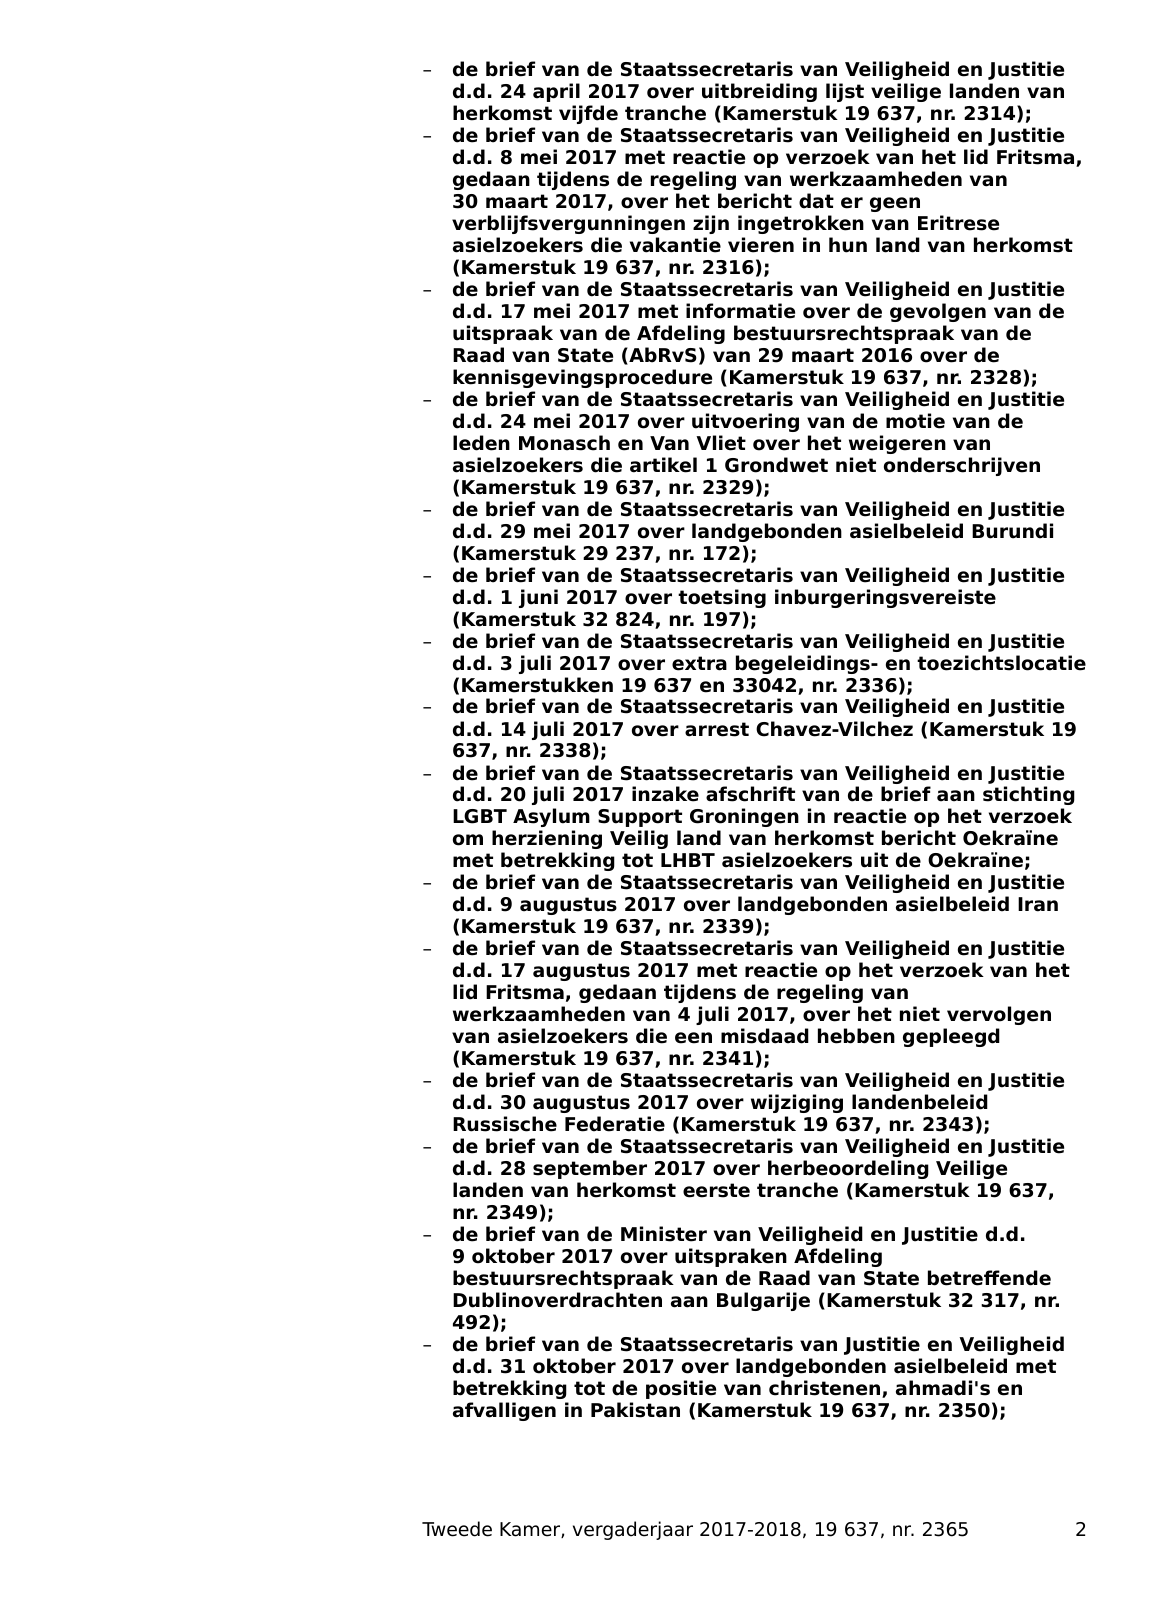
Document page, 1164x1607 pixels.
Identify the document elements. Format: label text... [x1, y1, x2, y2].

text – de brief van de Staatssecretaris van Veiligheid en Justitie d.d. 3 juli 2017 over extra begeleidings- en toezichtslocatie (Kamerstukken 19 637 en 33042, nr. 2336); [422, 631, 1087, 696]
text – de brief van de Staatssecretaris van Veiligheid en Justitie d.d. 1 juni 2017 over toetsing inburgeringsvereiste (Kamerstuk 32 824, nr. 197); [422, 564, 1087, 631]
text – de brief van de Staatssecretaris van Veiligheid en Justitie d.d. 24 mei 2017 over uitvoering van de motie van de leden Monasch en Van Vliet over het weigeren van asielzoekers die artikel 1 Grondwet niet onderschrijven (Kamerstuk 19 637, nr. 2329); [422, 389, 1087, 499]
text – de brief van de Staatssecretaris van Veiligheid en Justitie d.d. 24 april 2017 over uitbreiding lijst veilige landen van herkomst vijfde tranche (Kamerstuk 19 637, nr. 2314); [422, 59, 1087, 125]
text – de brief van de Staatssecretaris van Justitie en Veiligheid d.d. 31 oktober 2017 over landgebonden asielbeleid met betrekking tot de positie van christenen, ahmadi's en afvalligen in Pakistan (Kamerstuk 19 637, nr. 2350); [422, 1334, 1087, 1422]
text – de brief van de Staatssecretaris van Veiligheid en Justitie d.d. 17 augustus 2017 met reactie op het verzoek van het lid Fritsma, gedaan tijdens de regeling van werkzaamheden van 4 juli 2017, over het niet vervolgen van asielzoekers die een misdaad hebben gepleegd (Kamerstuk 19 637, nr. 2341); [422, 938, 1087, 1070]
text – de brief van de Minister van Veiligheid en Justitie d.d. 9 oktober 2017 over uitspraken Afdeling bestuursrechtspraak van de Raad van State betreffende Dublinoverdrachten aan Bulgarije (Kamerstuk 32 317, nr. 492); [422, 1224, 1087, 1334]
text – de brief van de Staatssecretaris van Veiligheid en Justitie d.d. 14 juli 2017 over arrest Chavez-Vilchez (Kamerstuk 19 637, nr. 2338); [422, 696, 1087, 762]
text – de brief van de Staatssecretaris van Veiligheid en Justitie d.d. 20 juli 2017 inzake afschrift van de brief aan stichting LGBT Asylum Support Groningen in reactie op het verzoek om herziening Veilig land van herkomst bericht Oekraïne met betrekking tot LHBT asielzoekers uit de Oekraïne; [422, 762, 1087, 872]
text – de brief van de Staatssecretaris van Veiligheid en Justitie d.d. 17 mei 2017 met informatie over de gevolgen van de uitspraak van de Afdeling bestuursrechtspraak van de Raad van State (AbRvS) van 29 maart 2016 over de kennisgevingsprocedure (Kamerstuk 19 637, nr. 2328); [422, 279, 1087, 389]
text – de brief van de Staatssecretaris van Veiligheid en Justitie d.d. 28 september 2017 over herbeoordeling Veilige landen van herkomst eerste tranche (Kamerstuk 19 637, nr. 2349); [422, 1136, 1087, 1224]
text – de brief van de Staatssecretaris van Veiligheid en Justitie d.d. 29 mei 2017 over landgebonden asielbeleid Burundi (Kamerstuk 29 237, nr. 172); [422, 499, 1087, 564]
text – de brief van de Staatssecretaris van Veiligheid en Justitie d.d. 9 augustus 2017 over landgebonden asielbeleid Iran (Kamerstuk 19 637, nr. 2339); [422, 872, 1087, 938]
text – de brief van de Staatssecretaris van Veiligheid en Justitie d.d. 8 mei 2017 met reactie op verzoek van het lid Fritsma, gedaan tijdens de regeling van werkzaamheden van 30 maart 2017, over het bericht dat er geen verblijfsvergunningen zijn ingetrokken van Eritrese asielzoekers die vakantie vieren in hun land van herkomst (Kamerstuk 19 637, nr. 2316); [422, 125, 1087, 279]
text – de brief van de Staatssecretaris van Veiligheid en Justitie d.d. 30 augustus 2017 over wijziging landenbeleid Russische Federatie (Kamerstuk 19 637, nr. 2343); [422, 1070, 1087, 1136]
